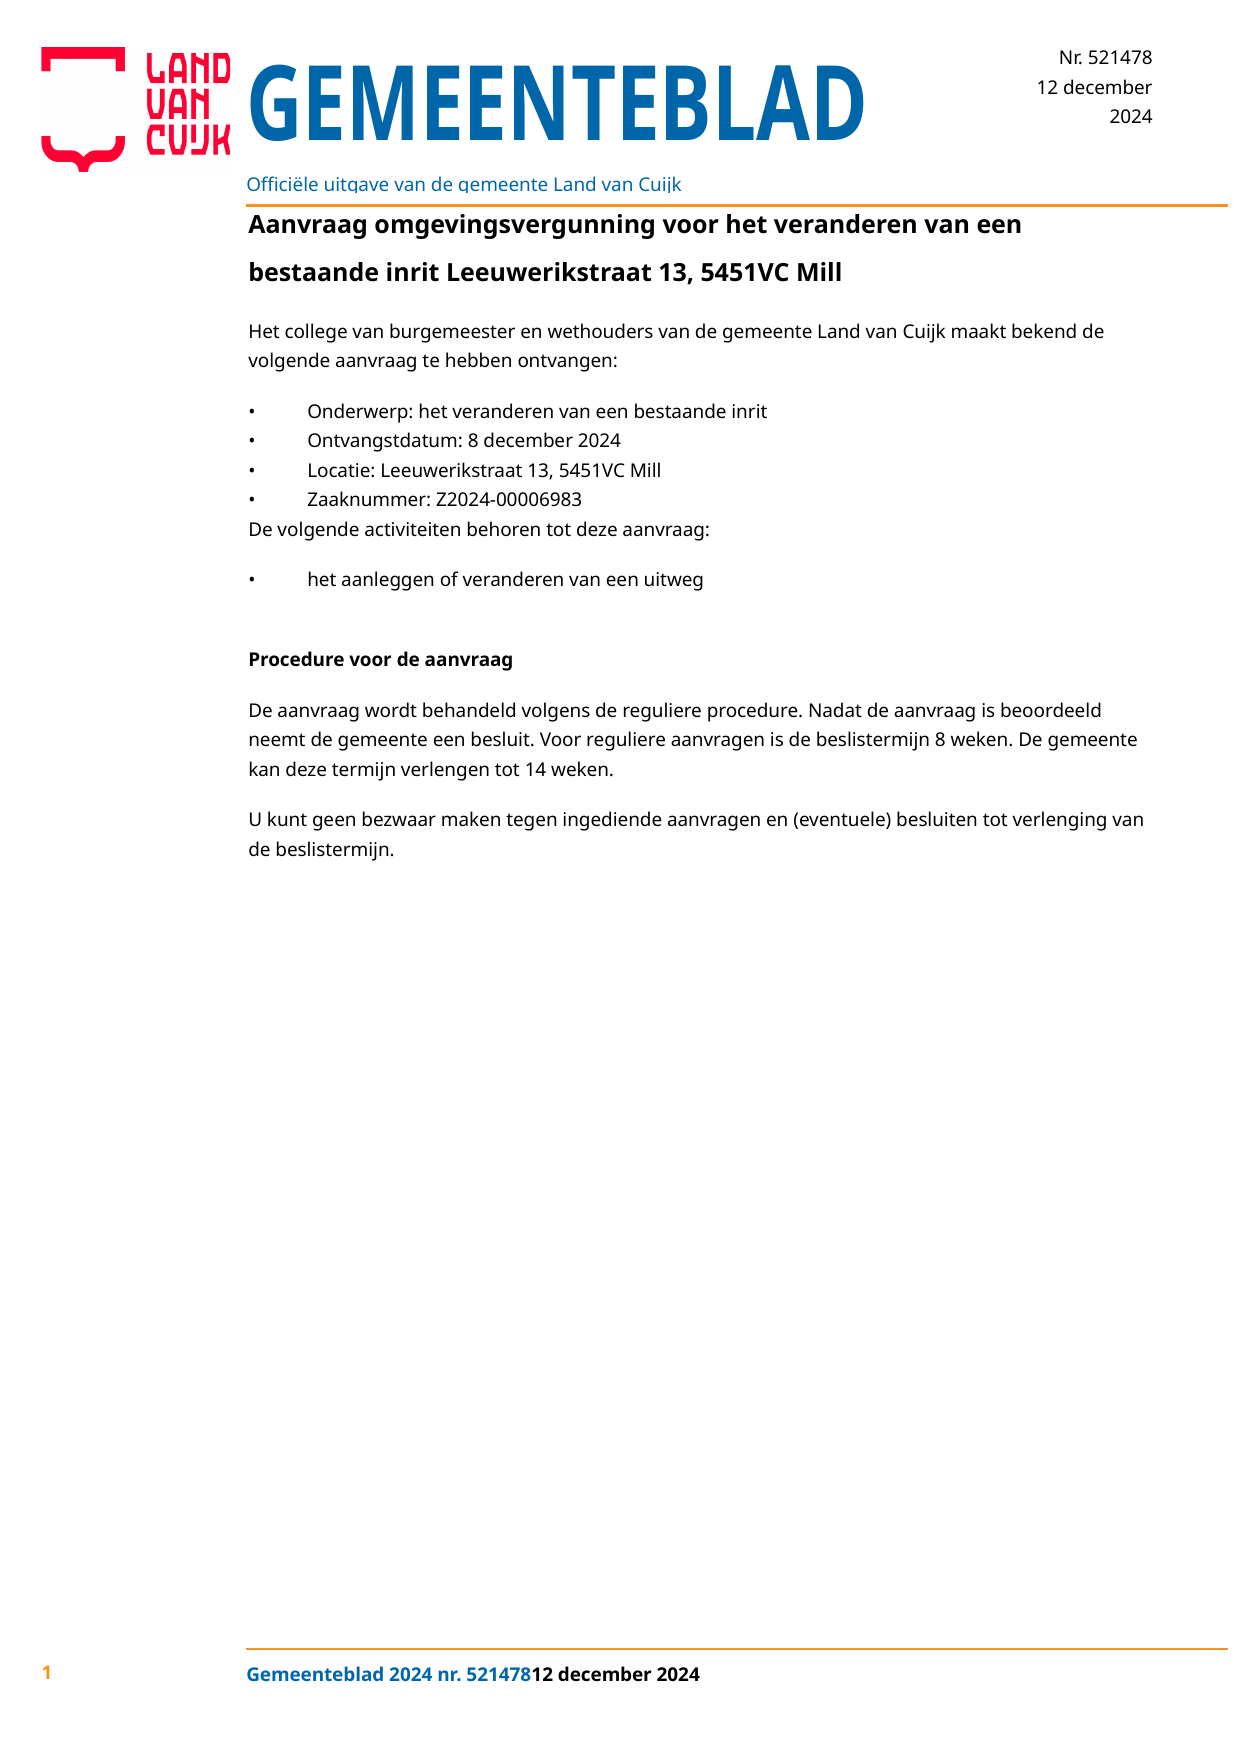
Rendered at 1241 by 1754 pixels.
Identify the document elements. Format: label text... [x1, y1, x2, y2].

list Locatie: Leeuwerikstraat 13, 5451VC Mill [248, 457, 1152, 483]
list Zaaknummer: Z2024-00006983 [248, 487, 1152, 512]
text Het college van burgemeester en wethouders van de gemeente Land van Cuijk maakt bekend de volgende aanvraag te hebben ontvangen: [248, 318, 1152, 373]
text De volgende activiteiten behoren tot deze aanvraag: [248, 516, 1152, 542]
list Ontvangstdatum: 8 december 2024 [248, 427, 1152, 453]
text Procedure voor de aanvraag [248, 647, 1152, 672]
list Onderwerp: het veranderen van een bestaande inrit [248, 398, 1152, 424]
picture [41, 47, 231, 172]
text Aanvraag omgevingsvergunning voor het veranderen van een bestaande inrit Leeuwerikstraat 13, 5451VC Mill [248, 207, 1152, 288]
list het aanleggen of veranderen van een uitweg [248, 567, 1152, 592]
text U kunt geen bezwaar maken tegen ingediende aanvragen en (eventuele) besluiten tot verlenging van de beslistermijn. [248, 807, 1152, 862]
text De aanvraag wordt behandeld volgens de reguliere procedure. Nadat de aanvraag is beoordeeld neemt de gemeente een besluit. Voor reguliere aanvragen is de beslistermijn 8 weken. De gemeente kan deze termijn verlengen tot 14 weken. [248, 697, 1152, 782]
